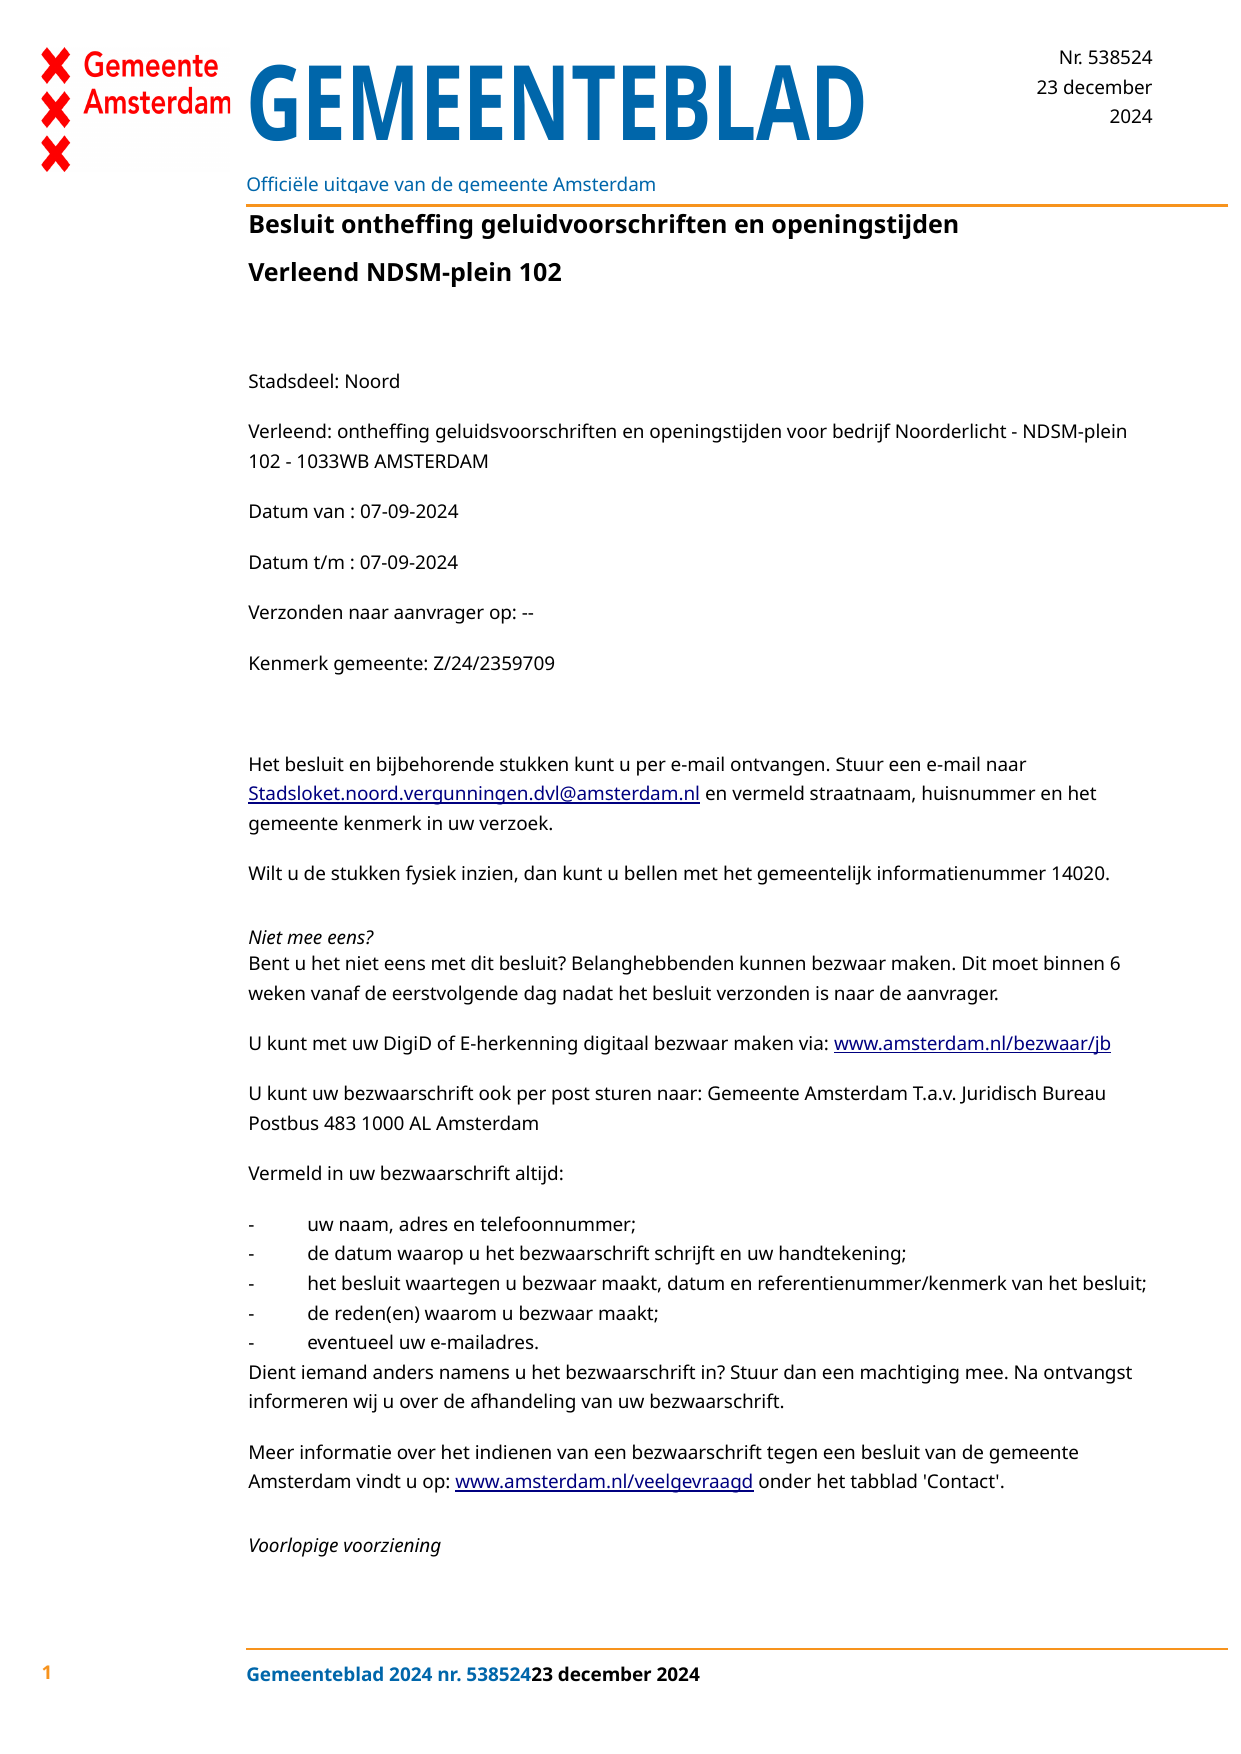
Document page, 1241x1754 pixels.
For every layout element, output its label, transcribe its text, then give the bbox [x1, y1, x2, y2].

list de datum waarop u het bezwaarschrift schrijft en uw handtekening; [248, 1241, 1152, 1266]
text Besluit ontheffing geluidvoorschriften en openingstijden Verleend NDSM-plein 102 [248, 207, 1152, 288]
text Datum van : 07-09-2024 [248, 499, 1152, 524]
text Stadsdeel: Noord [248, 368, 1152, 394]
text Niet mee eens? [248, 924, 1152, 950]
text Verleend: ontheffing geluidsvoorschriften en openingstijden voor bedrijf Noorderlicht - NDSM-plein 102 - 1033WB AMSTERDAM [248, 419, 1152, 474]
text Kenmerk gemeente: Z/24/2359709 [248, 650, 1152, 676]
list het besluit waartegen u bezwaar maakt, datum en referentienummer/kenmerk van het besluit; [248, 1270, 1152, 1296]
list eventueel uw e-mailadres. [248, 1329, 1152, 1355]
text Dient iemand anders namens u het bezwaarschrift in? Stuur dan een machtiging mee. Na ontvangst informeren wij u over de afhandeling van uw bezwaarschrift. [248, 1359, 1152, 1414]
text Het besluit en bijbehorende stukken kunt u per e-mail ontvangen. Stuur een e-mail naar Stadsloket.noord.vergunningen.dvl@amsterdam.nl en vermeld straatnaam, huisnummer en het gemeente kenmerk in uw verzoek. [248, 751, 1152, 836]
text U kunt met uw DigiD of E-herkenning digitaal bezwaar maken via: www.amsterdam.nl/bezwaar/jb [248, 1030, 1152, 1056]
text Verzonden naar aanvrager op: -- [248, 599, 1152, 625]
text Meer informatie over het indienen van een bezwaarschrift tegen een besluit van de gemeente Amsterdam vindt u op: www.amsterdam.nl/veelgevraagd onder het tabblad 'Contact'. [248, 1439, 1152, 1494]
list uw naam, adres en telefoonnummer; [248, 1211, 1152, 1237]
text Wilt u de stukken fysiek inzien, dan kunt u bellen met het gemeentelijk informatienummer 14020. [248, 860, 1152, 886]
picture [41, 47, 231, 172]
text Bent u het niet eens met dit besluit? Belanghebbenden kunnen bezwaar maken. Dit moet binnen 6 weken vanaf de eerstvolgende dag nadat het besluit verzonden is naar de aanvrager. [248, 950, 1152, 1005]
list de reden(en) waarom u bezwaar maakt; [248, 1300, 1152, 1325]
text Vermeld in uw bezwaarschrift altijd: [248, 1161, 1152, 1186]
text U kunt uw bezwaarschrift ook per post sturen naar: Gemeente Amsterdam T.a.v. Juridisch Bureau Postbus 483 1000 AL Amsterdam [248, 1081, 1152, 1136]
text Voorlopige voorziening [248, 1532, 1152, 1558]
text Datum t/m : 07-09-2024 [248, 549, 1152, 575]
